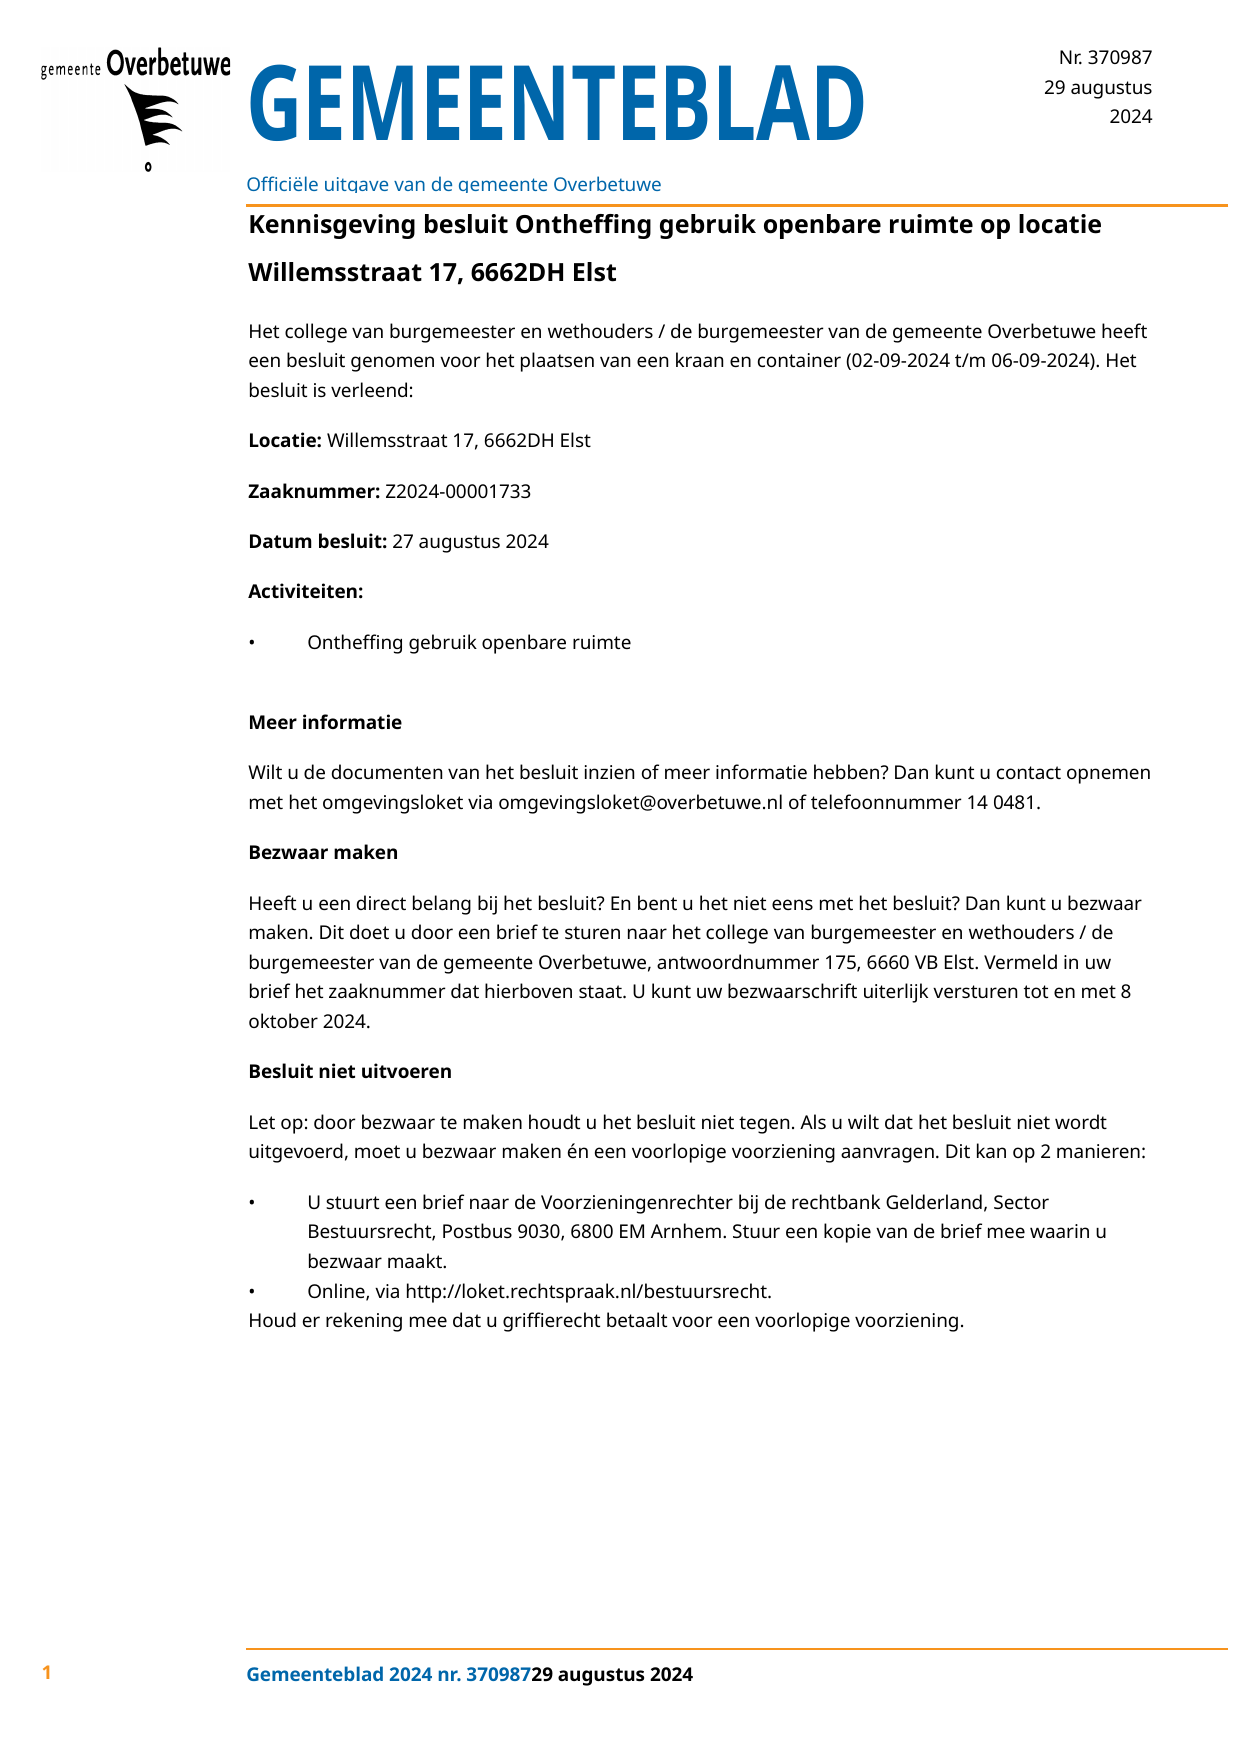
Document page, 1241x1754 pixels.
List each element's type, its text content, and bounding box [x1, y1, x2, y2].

text Let op: door bezwaar te maken houdt u het besluit niet tegen. Als u wilt dat het besluit niet wordt uitgevoerd, moet u bezwaar maken én een voorlopige voorziening aanvragen. Dit kan op 2 manieren: [248, 1109, 1152, 1164]
list Online, via http://loket.rechtspraak.nl/bestuursrecht. [248, 1278, 1152, 1304]
text Besluit niet uitvoeren [248, 1059, 1152, 1084]
text Locatie: Willemsstraat 17, 6662DH Elst [248, 427, 1152, 453]
text Houd er rekening mee dat u griffierecht betaalt voor een voorlopige voorziening. [248, 1307, 1152, 1333]
text Zaaknummer: Z2024-00001733 [248, 478, 1152, 504]
text Meer informatie [248, 709, 1152, 735]
list U stuurt een brief naar de Voorzieningenrechter bij de rechtbank Gelderland, Sector Bestuursrecht, Postbus 9030, 6800 EM Arnhem. Stuur een kopie van de brief mee waarin u bezwaar maakt. [248, 1189, 1152, 1274]
text Kennisgeving besluit Ontheffing gebruik openbare ruimte op locatie Willemsstraat 17, 6662DH Elst [248, 207, 1152, 288]
text Wilt u de documenten van het besluit inzien of meer informatie hebben? Dan kunt u contact opnemen met het omgevingsloket via omgevingsloket@overbetuwe.nl of telefoonnummer 14 0481. [248, 759, 1152, 815]
text Activiteiten: [248, 579, 1152, 604]
text Heeft u een direct belang bij het besluit? En bent u het niet eens met het besluit? Dan kunt u bezwaar maken. Dit doet u door een brief te sturen naar het college van burgemeester en wethouders / de burgemeester van de gemeente Overbetuwe, antwoordnummer 175, 6660 VB Elst. Vermeld in uw brief het zaaknummer dat hierboven staat. U kunt uw bezwaarschrift uiterlijk versturen tot en met 8 oktober 2024. [248, 890, 1152, 1034]
text Het college van burgemeester en wethouders / de burgemeester van de gemeente Overbetuwe heeft een besluit genomen voor het plaatsen van een kraan en container (02-09-2024 t/m 06-09-2024). Het besluit is verleend: [248, 318, 1152, 403]
list Ontheffing gebruik openbare ruimte [248, 629, 1152, 655]
text Bezwaar maken [248, 839, 1152, 865]
picture [41, 47, 231, 172]
text Datum besluit: 27 augustus 2024 [248, 528, 1152, 554]
